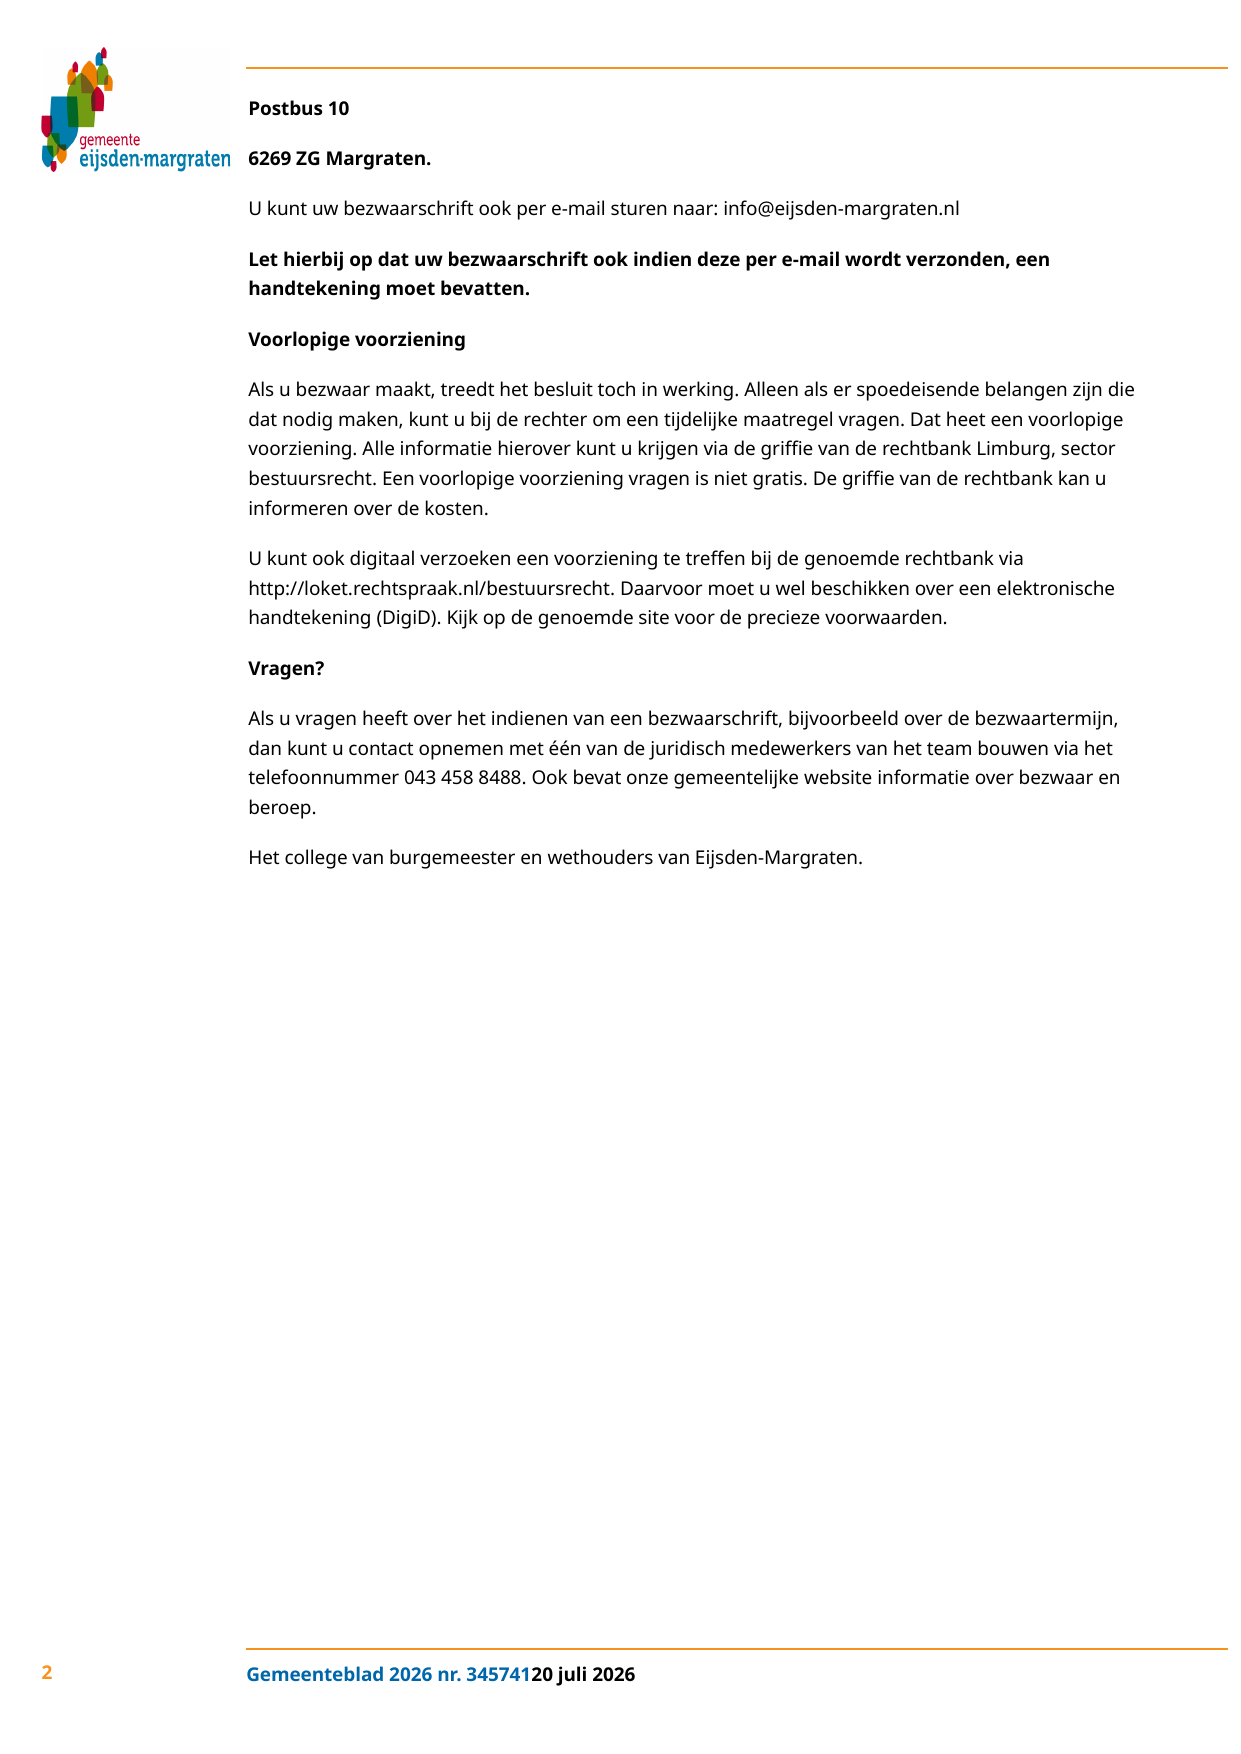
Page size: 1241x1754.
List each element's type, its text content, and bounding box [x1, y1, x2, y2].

text Als u vragen heeft over het indienen van een bezwaarschrift, bijvoorbeeld over de bezwaartermijn, dan kunt u contact opnemen met één van de juridisch medewerkers van het team bouwen via het telefoonnummer 043 458 8488. Ook bevat onze gemeentelijke website informatie over bezwaar en beroep. [248, 705, 1152, 820]
picture [41, 47, 231, 172]
text Let hierbij op dat uw bezwaarschrift ook indien deze per e-mail wordt verzonden, een handtekening moet bevatten. [248, 246, 1152, 301]
text U kunt uw bezwaarschrift ook per e-mail sturen naar: info@eijsden-margraten.nl [248, 196, 1152, 221]
text 6269 ZG Margraten. [248, 145, 1152, 171]
text Vragen? [248, 655, 1152, 681]
text U kunt ook digitaal verzoeken een voorziening te treffen bij de genoemde rechtbank via http://loket.rechtspraak.nl/bestuursrecht. Daarvoor moet u wel beschikken over een elektronische handtekening (DigiD). Kijk op de genoemde site voor de precieze voorwaarden. [248, 545, 1152, 630]
text Voorlopige voorziening [248, 326, 1152, 352]
text Het college van burgemeester en wethouders van Eijsden-Margraten. [248, 844, 1152, 870]
text Postbus 10 [248, 95, 1152, 121]
text Als u bezwaar maakt, treedt het besluit toch in werking. Alleen als er spoedeisende belangen zijn die dat nodig maken, kunt u bij de rechter om een tijdelijke maatregel vragen. Dat heet een voorlopige voorziening. Alle informatie hierover kunt u krijgen via de griffie van de rechtbank Limburg, sector bestuursrecht. Een voorlopige voorziening vragen is niet gratis. De griffie van de rechtbank kan u informeren over de kosten. [248, 376, 1152, 521]
